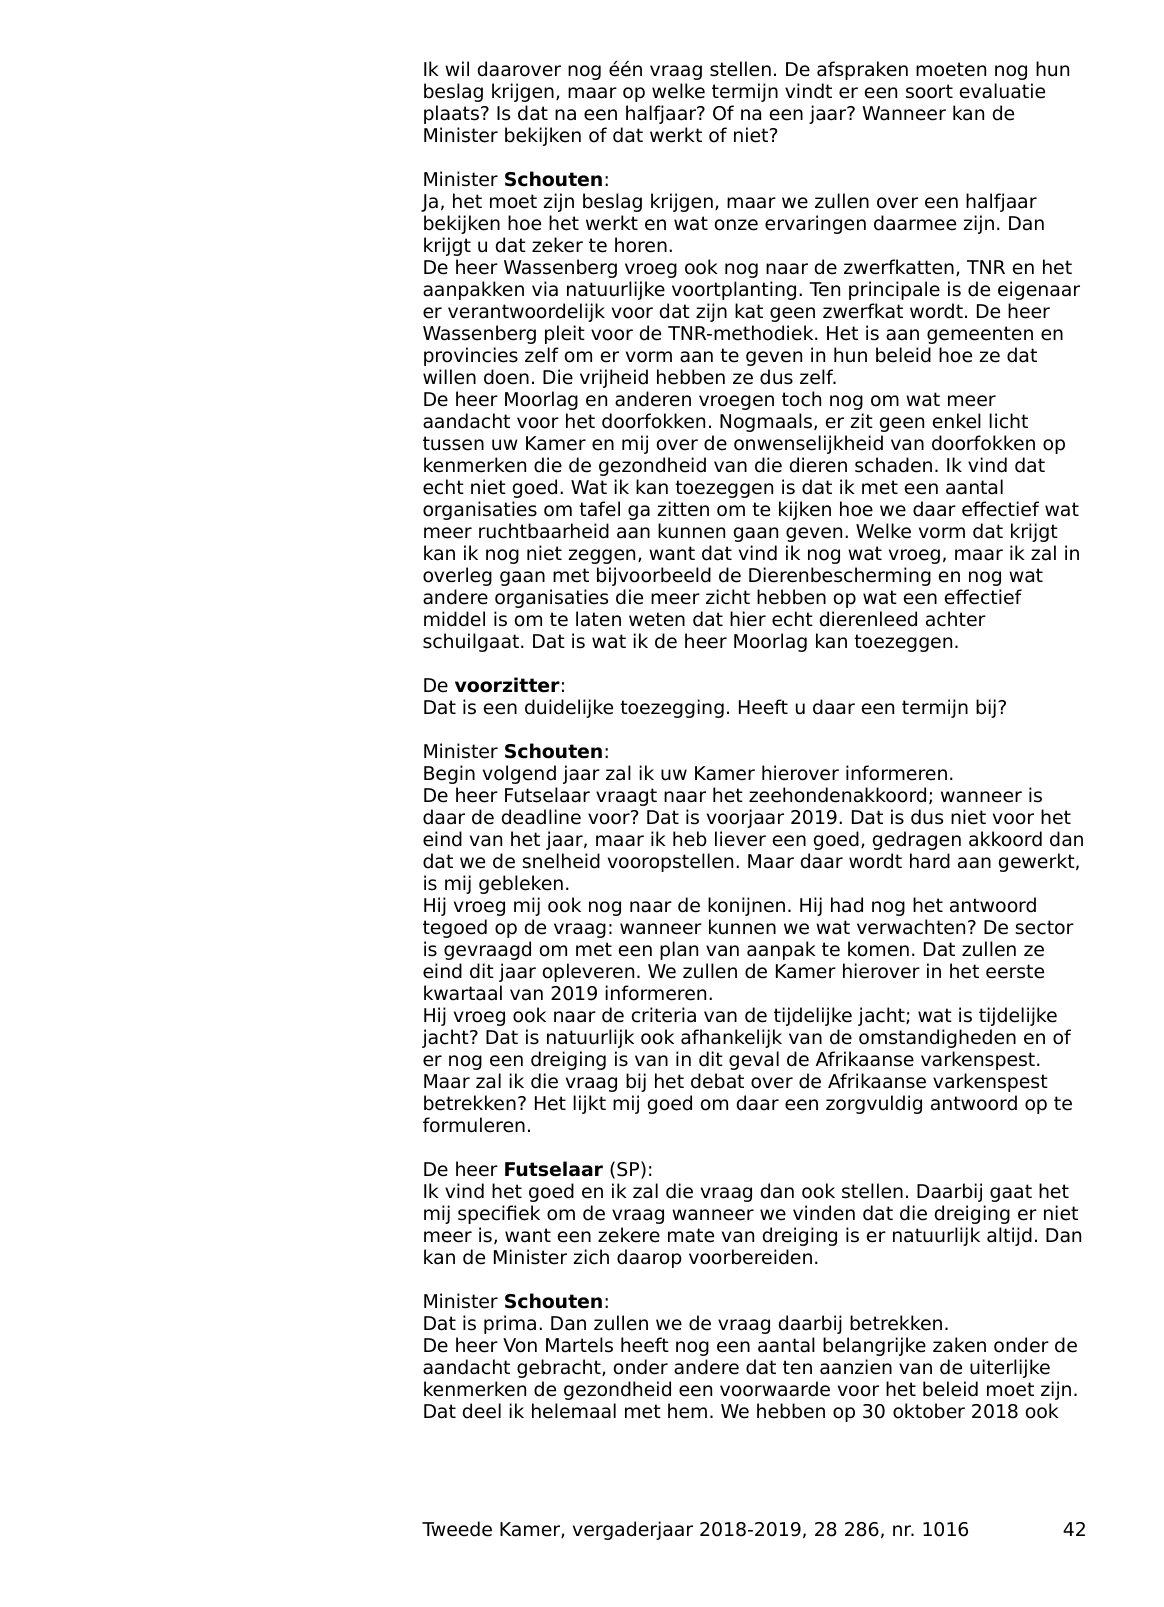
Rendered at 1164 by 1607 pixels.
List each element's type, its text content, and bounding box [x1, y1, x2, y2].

text Hij vroeg mij ook nog naar de konijnen. Hij had nog het antwoord tegoed op de vraag: wanneer kunnen we wat verwachten? De sector is gevraagd om met een plan van aanpak te komen. Dat zullen ze eind dit jaar opleveren. We zullen de Kamer hierover in het eerste kwartaal van 2019 informeren. [422, 895, 1087, 1005]
text Hij vroeg ook naar de criteria van de tijdelijke jacht; wat is tijdelijke jacht? Dat is natuurlijk ook afhankelijk van de omstandigheden en of er nog een dreiging is van in dit geval de Afrikaanse varkenspest. Maar zal ik die vraag bij het debat over de Afrikaanse varkenspest betrekken? Het lijkt mij goed om daar een zorgvuldig antwoord op te formuleren. [422, 1005, 1087, 1137]
text Minister Schouten: [422, 741, 1087, 763]
text Minister Schouten: [422, 1291, 1087, 1313]
text Dat is prima. Dan zullen we de vraag daarbij betrekken. [422, 1313, 1087, 1335]
text De voorzitter: [422, 675, 1087, 697]
text Begin volgend jaar zal ik uw Kamer hierover informeren. [422, 763, 1087, 785]
text De heer Futselaar (SP): [422, 1159, 1087, 1181]
text De heer Futselaar vraagt naar het zeehondenakkoord; wanneer is daar de deadline voor? Dat is voorjaar 2019. Dat is dus niet voor het eind van het jaar, maar ik heb liever een goed, gedragen akkoord dan dat we de snelheid vooropstellen. Maar daar wordt hard aan gewerkt, is mij gebleken. [422, 785, 1087, 895]
text Minister Schouten: [422, 169, 1087, 191]
text Dat is een duidelijke toezegging. Heeft u daar een termijn bij? [422, 697, 1087, 719]
text Ik vind het goed en ik zal die vraag dan ook stellen. Daarbij gaat het mij specifiek om de vraag wanneer we vinden dat die dreiging er niet meer is, want een zekere mate van dreiging is er natuurlijk altijd. Dan kan de Minister zich daarop voorbereiden. [422, 1181, 1087, 1269]
text Ik wil daarover nog één vraag stellen. De afspraken moeten nog hun beslag krijgen, maar op welke termijn vindt er een soort evaluatie plaats? Is dat na een halfjaar? Of na een jaar? Wanneer kan de Minister bekijken of dat werkt of niet? [422, 59, 1087, 147]
text De heer Wassenberg vroeg ook nog naar de zwerfkatten, TNR en het aanpakken via natuurlijke voortplanting. Ten principale is de eigenaar er verantwoordelijk voor dat zijn kat geen zwerfkat wordt. De heer Wassenberg pleit voor de TNR-methodiek. Het is aan gemeenten en provincies zelf om er vorm aan te geven in hun beleid hoe ze dat willen doen. Die vrijheid hebben ze dus zelf. [422, 257, 1087, 389]
text De heer Von Martels heeft nog een aantal belangrijke zaken onder de aandacht gebracht, onder andere dat ten aanzien van de uiterlijke kenmerken de gezondheid een voorwaarde voor het beleid moet zijn. Dat deel ik helemaal met hem. We hebben op 30 oktober 2018 ook [422, 1335, 1087, 1423]
text De heer Moorlag en anderen vroegen toch nog om wat meer aandacht voor het doorfokken. Nogmaals, er zit geen enkel licht tussen uw Kamer en mij over de onwenselijkheid van doorfokken op kenmerken die de gezondheid van die dieren schaden. Ik vind dat echt niet goed. Wat ik kan toezeggen is dat ik met een aantal organisaties om tafel ga zitten om te kijken hoe we daar effectief wat meer ruchtbaarheid aan kunnen gaan geven. Welke vorm dat krijgt kan ik nog niet zeggen, want dat vind ik nog wat vroeg, maar ik zal in overleg gaan met bijvoorbeeld de Dierenbescherming en nog wat andere organisaties die meer zicht hebben op wat een effectief middel is om te laten weten dat hier echt dierenleed achter schuilgaat. Dat is wat ik de heer Moorlag kan toezeggen. [422, 389, 1087, 653]
text Ja, het moet zijn beslag krijgen, maar we zullen over een halfjaar bekijken hoe het werkt en wat onze ervaringen daarmee zijn. Dan krijgt u dat zeker te horen. [422, 191, 1087, 257]
